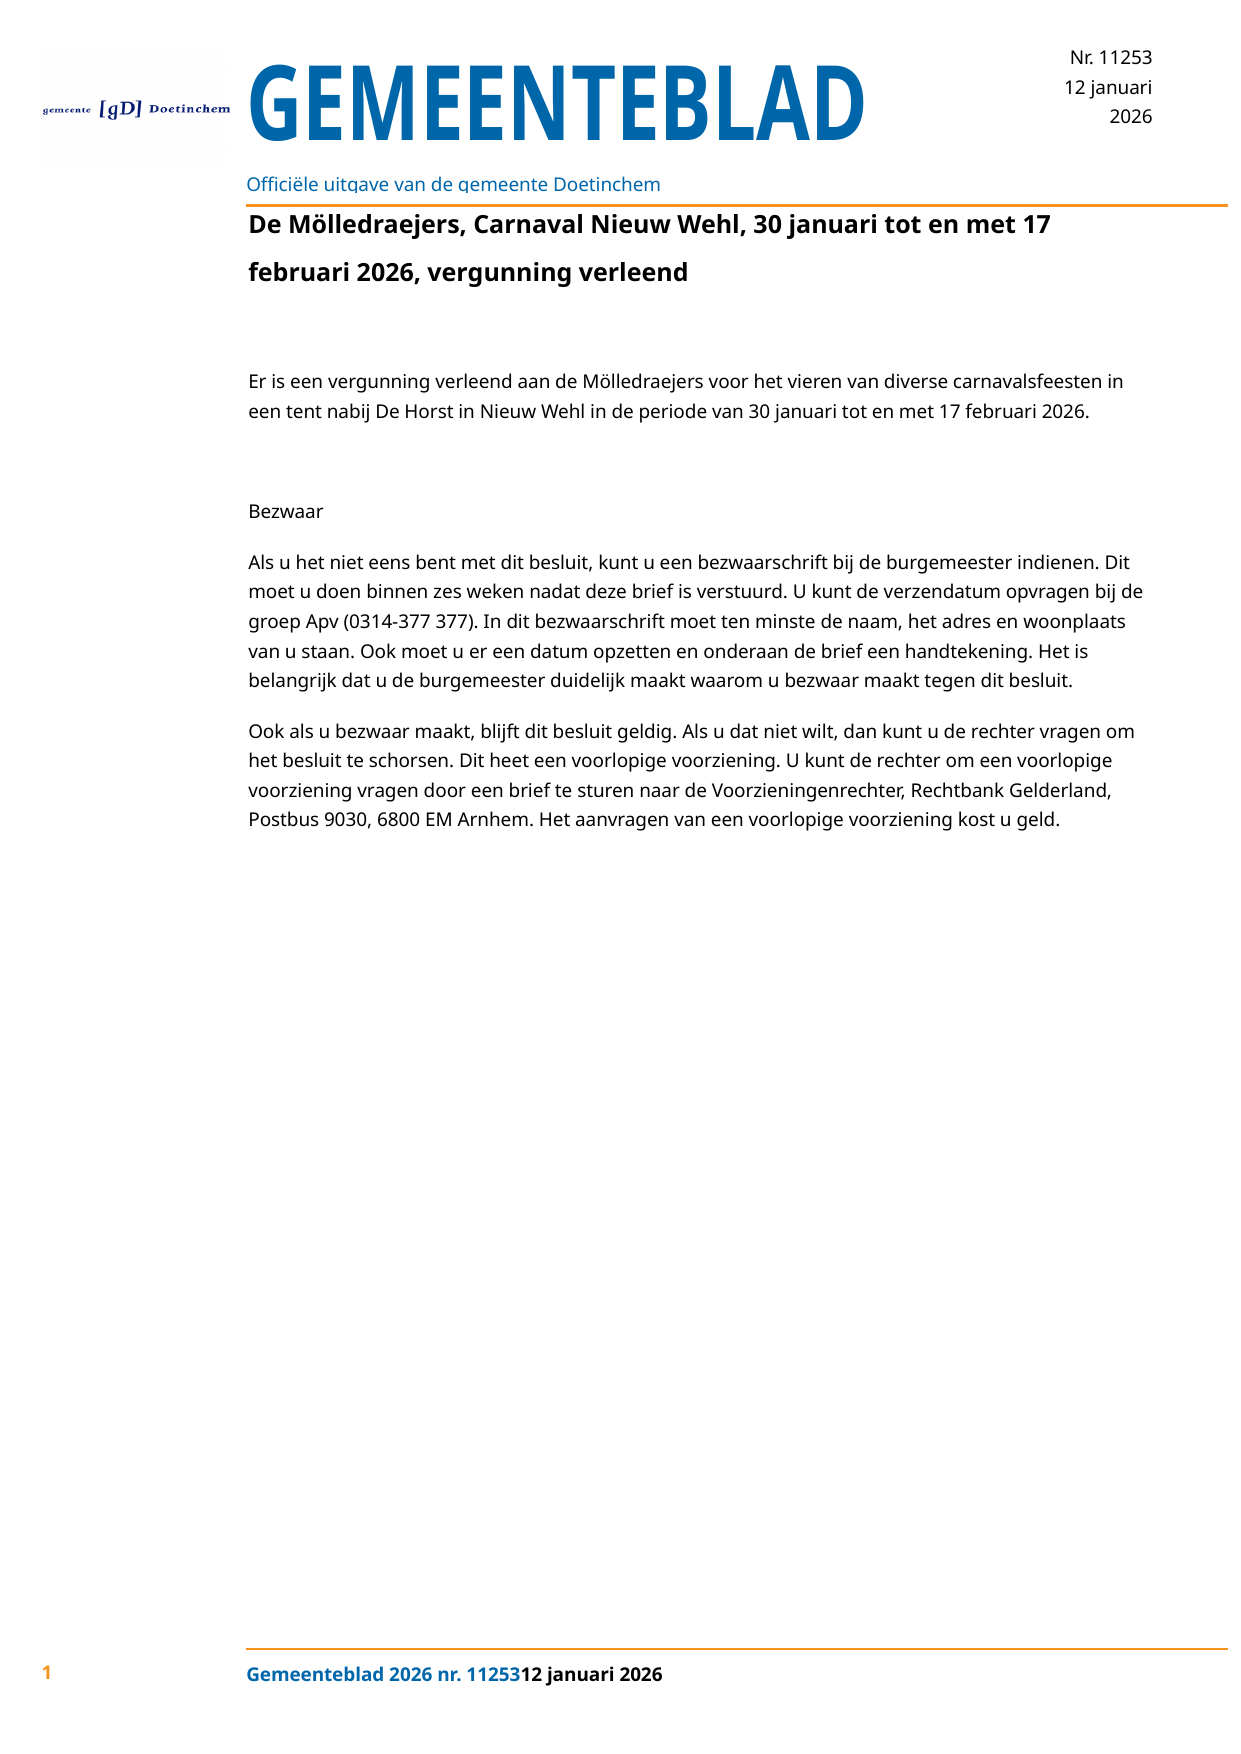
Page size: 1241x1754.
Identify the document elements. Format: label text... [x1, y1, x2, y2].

text Er is een vergunning verleend aan de Mölledraejers voor het vieren van diverse carnavalsfeesten in een tent nabij De Horst in Nieuw Wehl in de periode van 30 januari tot en met 17 februari 2026. [248, 368, 1152, 424]
text Als u het niet eens bent met dit besluit, kunt u een bezwaarschrift bij de burgemeester indienen. Dit moet u doen binnen zes weken nadat deze brief is verstuurd. U kunt de verzendatum opvragen bij de groep Apv (0314-377 377). In dit bezwaarschrift moet ten minste de naam, het adres en woonplaats van u staan. Ook moet u er een datum opzetten en onderaan de brief een handtekening. Het is belangrijk dat u de burgemeester duidelijk maakt waarom u bezwaar maakt tegen dit besluit. [248, 549, 1152, 693]
picture [41, 47, 231, 172]
text Bezwaar [248, 499, 1152, 524]
text De Mölledraejers, Carnaval Nieuw Wehl, 30 januari tot en met 17 februari 2026, vergunning verleend [248, 207, 1152, 288]
text Ook als u bezwaar maakt, blijft dit besluit geldig. Als u dat niet wilt, dan kunt u de rechter vragen om het besluit te schorsen. Dit heet een voorlopige voorziening. U kunt de rechter om een voorlopige voorziening vragen door een brief te sturen naar de Voorzieningenrechter, Rechtbank Gelderland, Postbus 9030, 6800 EM Arnhem. Het aanvragen van een voorlopige voorziening kost u geld. [248, 718, 1152, 832]
